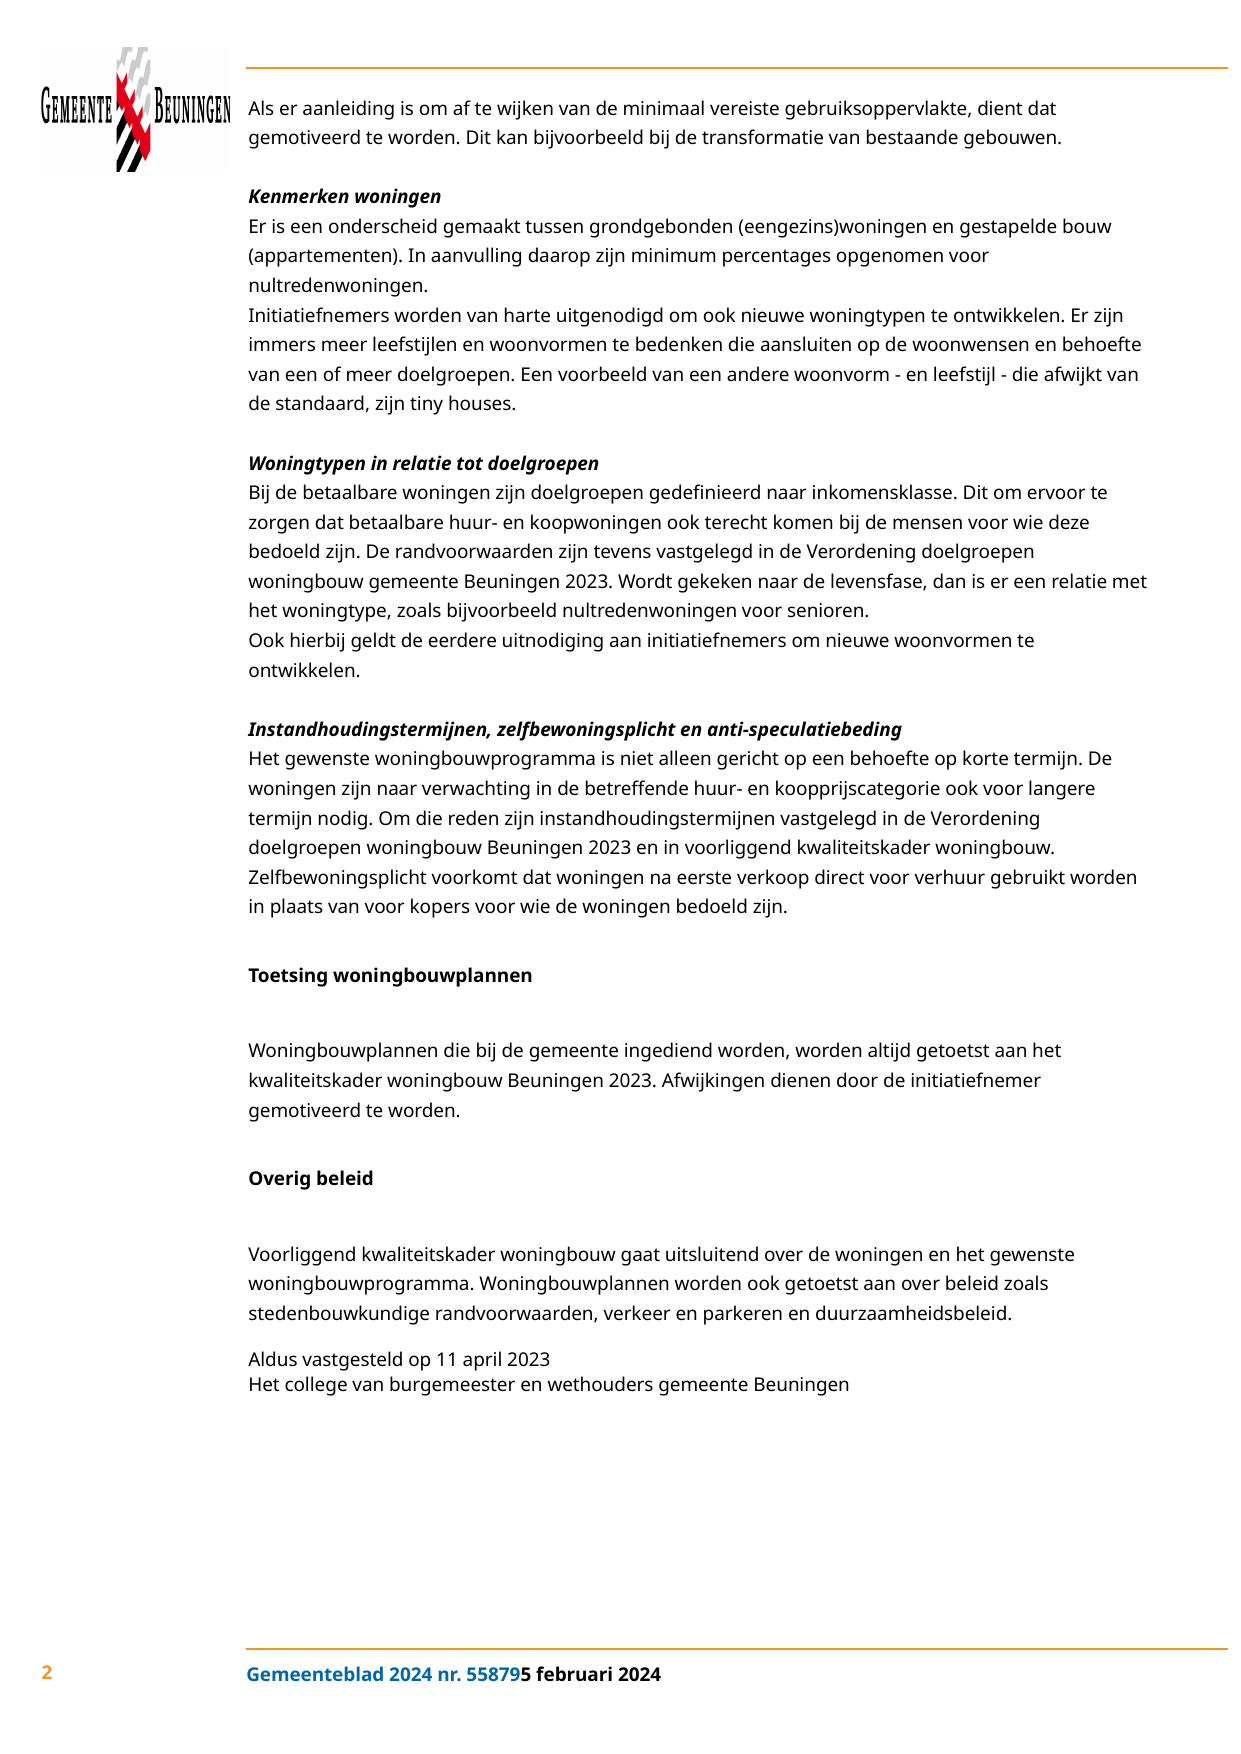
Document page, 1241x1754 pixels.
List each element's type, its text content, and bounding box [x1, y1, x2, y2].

text Voorliggend kwaliteitskader woningbouw gaat uitsluitend over de woningen en het gewenste woningbouwprogramma. Woningbouwplannen worden ook getoetst aan over beleid zoals stedenbouwkundige randvoorwaarden, verkeer en parkeren en duurzaamheidsbeleid. [248, 1241, 1152, 1326]
text Ook hierbij geldt de eerdere uitnodiging aan initiatiefnemers om nieuwe woonvormen te ontwikkelen. [248, 627, 1152, 683]
text Bij de betaalbare woningen zijn doelgroepen gedefinieerd naar inkomensklasse. Dit om ervoor te zorgen dat betaalbare huur- en koopwoningen ook terecht komen bij de mensen voor wie deze bedoeld zijn. De randvoorwaarden zijn tevens vastgelegd in de Verordening doelgroepen woningbouw gemeente Beuningen 2023. Wordt gekeken naar de levensfase, dan is er een relatie met het woningtype, zoals bijvoorbeeld nultredenwoningen voor senioren. [248, 479, 1152, 623]
text Het college van burgemeester en wethouders gemeente Beuningen [248, 1372, 1152, 1397]
text Woningbouwplannen die bij de gemeente ingediend worden, worden altijd getoetst aan het kwaliteitskader woningbouw Beuningen 2023. Afwijkingen dienen door de initiatiefnemer gemotiveerd te worden. [248, 1038, 1152, 1123]
text Er is een onderscheid gemaakt tussen grondgebonden (eengezins)woningen en gestapelde bouw (appartementen). In aanvulling daarop zijn minimum percentages opgenomen voor nultredenwoningen. [248, 213, 1152, 298]
text Woningtypen in relatie tot doelgroepen [248, 450, 1152, 476]
text Initiatiefnemers worden van harte uitgenodigd om ook nieuwe woningtypen te ontwikkelen. Er zijn immers meer leefstijlen en woonvormen te bedenken die aansluiten op de woonwensen en behoefte van een of meer doelgroepen. Een voorbeeld van een andere woonvorm - en leefstijl - die afwijkt van de standaard, zijn tiny houses. [248, 302, 1152, 416]
text Toetsing woningbouwplannen [248, 960, 1152, 988]
picture [41, 47, 231, 172]
text Het gewenste woningbouwprogramma is niet alleen gericht op een behoefte op korte termijn. De woningen zijn naar verwachting in de betreffende huur- en koopprijscategorie ook voor langere termijn nodig. Om die reden zijn instandhoudingstermijnen vastgelegd in de Verordening doelgroepen woningbouw Beuningen 2023 en in voorliggend kwaliteitskader woningbouw. Zelfbewoningsplicht voorkomt dat woningen na eerste verkoop direct voor verhuur gebruikt worden in plaats van voor kopers voor wie de woningen bedoeld zijn. [248, 746, 1152, 919]
text Kenmerken woningen [248, 183, 1152, 209]
text Instandhoudingstermijnen, zelfbewoningsplicht en anti-speculatiebeding [248, 716, 1152, 742]
text Als er aanleiding is om af te wijken van de minimaal vereiste gebruiksoppervlakte, dient dat gemotiveerd te worden. Dit kan bijvoorbeeld bij de transformatie van bestaande gebouwen. [248, 95, 1152, 150]
text Overig beleid [248, 1163, 1152, 1192]
text Aldus vastgesteld op 11 april 2023 [248, 1346, 1152, 1372]
